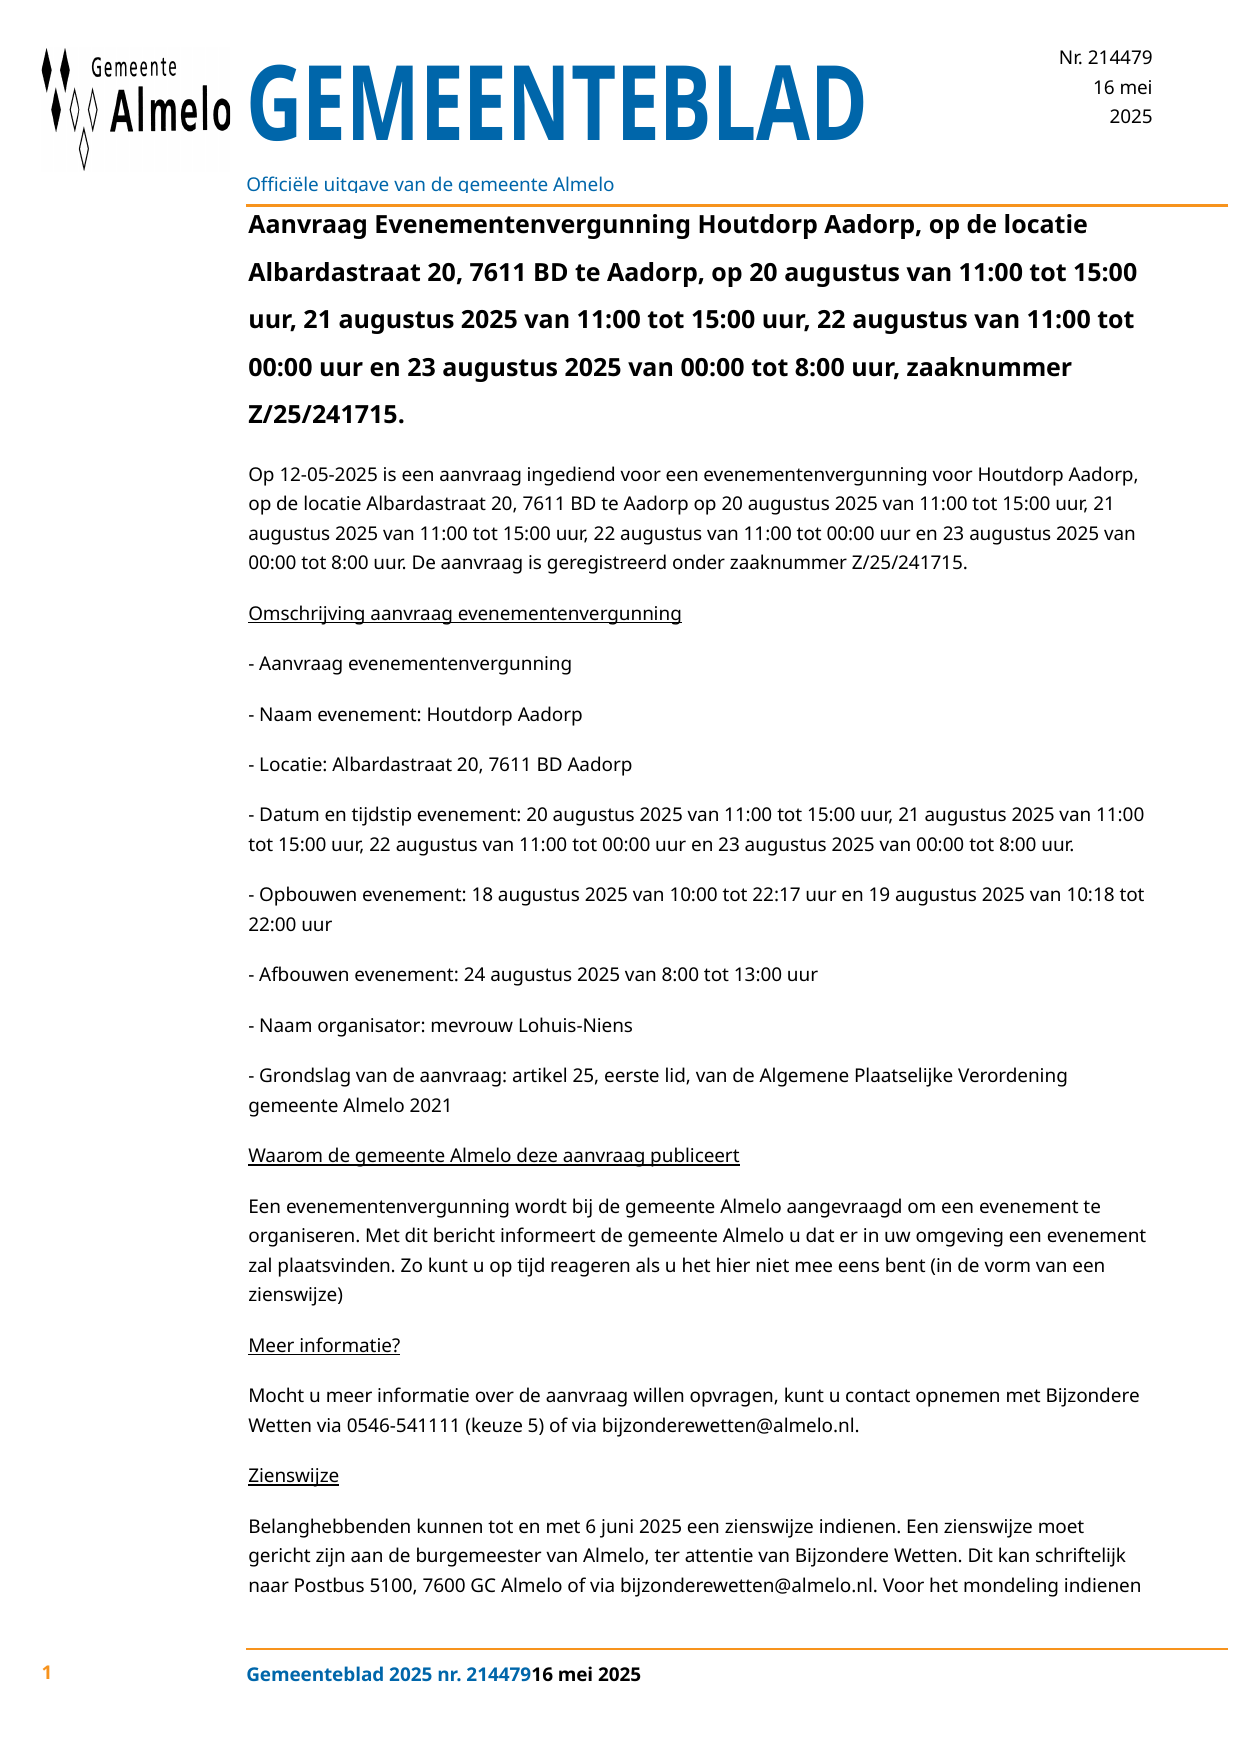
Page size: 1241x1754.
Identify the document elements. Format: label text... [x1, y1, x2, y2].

text Belanghebbenden kunnen tot en met 6 juni 2025 een zienswijze indienen. Een zienswijze moet gericht zijn aan de burgemeester van Almelo, ter attentie van Bijzondere Wetten. Dit kan schriftelijk naar Postbus 5100, 7600 GC Almelo of via bijzonderewetten@almelo.nl. Voor het mondeling indienen [248, 1513, 1152, 1598]
text - Naam evenement: Houtdorp Aadorp [248, 701, 1152, 726]
text - Naam organisator: mevrouw Lohuis-Niens [248, 1012, 1152, 1038]
text - Aanvraag evenementenvergunning [248, 650, 1152, 676]
text Waarom de gemeente Almelo deze aanvraag publiceert [248, 1142, 1152, 1168]
text Meer informatie? [248, 1332, 1152, 1358]
text Op 12-05-2025 is een aanvraag ingediend voor een evenementenvergunning voor Houtdorp Aadorp, op de locatie Albardastraat 20, 7611 BD te Aadorp op 20 augustus 2025 van 11:00 tot 15:00 uur, 21 augustus 2025 van 11:00 tot 15:00 uur, 22 augustus van 11:00 tot 00:00 uur en 23 augustus 2025 van 00:00 tot 8:00 uur. De aanvraag is geregistreerd onder zaaknummer Z/25/241715. [248, 461, 1152, 575]
picture [41, 47, 231, 172]
text Aanvraag Evenementenvergunning Houtdorp Aadorp, op de locatie Albardastraat 20, 7611 BD te Aadorp, op 20 augustus van 11:00 tot 15:00 uur, 21 augustus 2025 van 11:00 tot 15:00 uur, 22 augustus van 11:00 tot 00:00 uur en 23 augustus 2025 van 00:00 tot 8:00 uur, zaaknummer Z/25/241715. [248, 207, 1152, 431]
text Zienswijze [248, 1462, 1152, 1488]
text - Grondslag van de aanvraag: artikel 25, eerste lid, van de Algemene Plaatselijke Verordening gemeente Almelo 2021 [248, 1062, 1152, 1118]
text - Afbouwen evenement: 24 augustus 2025 van 8:00 tot 13:00 uur [248, 962, 1152, 987]
text Mocht u meer informatie over de aanvraag willen opvragen, kunt u contact opnemen met Bijzondere Wetten via 0546-541111 (keuze 5) of via bijzonderewetten@almelo.nl. [248, 1382, 1152, 1438]
text Een evenementenvergunning wordt bij de gemeente Almelo aangevraagd om een evenement te organiseren. Met dit bericht informeert de gemeente Almelo u dat er in uw omgeving een evenement zal plaatsvinden. Zo kunt u op tijd reageren als u het hier niet mee eens bent (in de vorm van een zienswijze) [248, 1193, 1152, 1307]
text - Datum en tijdstip evenement: 20 augustus 2025 van 11:00 tot 15:00 uur, 21 augustus 2025 van 11:00 tot 15:00 uur, 22 augustus van 11:00 tot 00:00 uur en 23 augustus 2025 van 00:00 tot 8:00 uur. [248, 802, 1152, 857]
text Omschrijving aanvraag evenementenvergunning [248, 600, 1152, 626]
text - Locatie: Albardastraat 20, 7611 BD Aadorp [248, 751, 1152, 777]
text - Opbouwen evenement: 18 augustus 2025 van 10:00 tot 22:17 uur en 19 augustus 2025 van 10:18 tot 22:00 uur [248, 882, 1152, 937]
